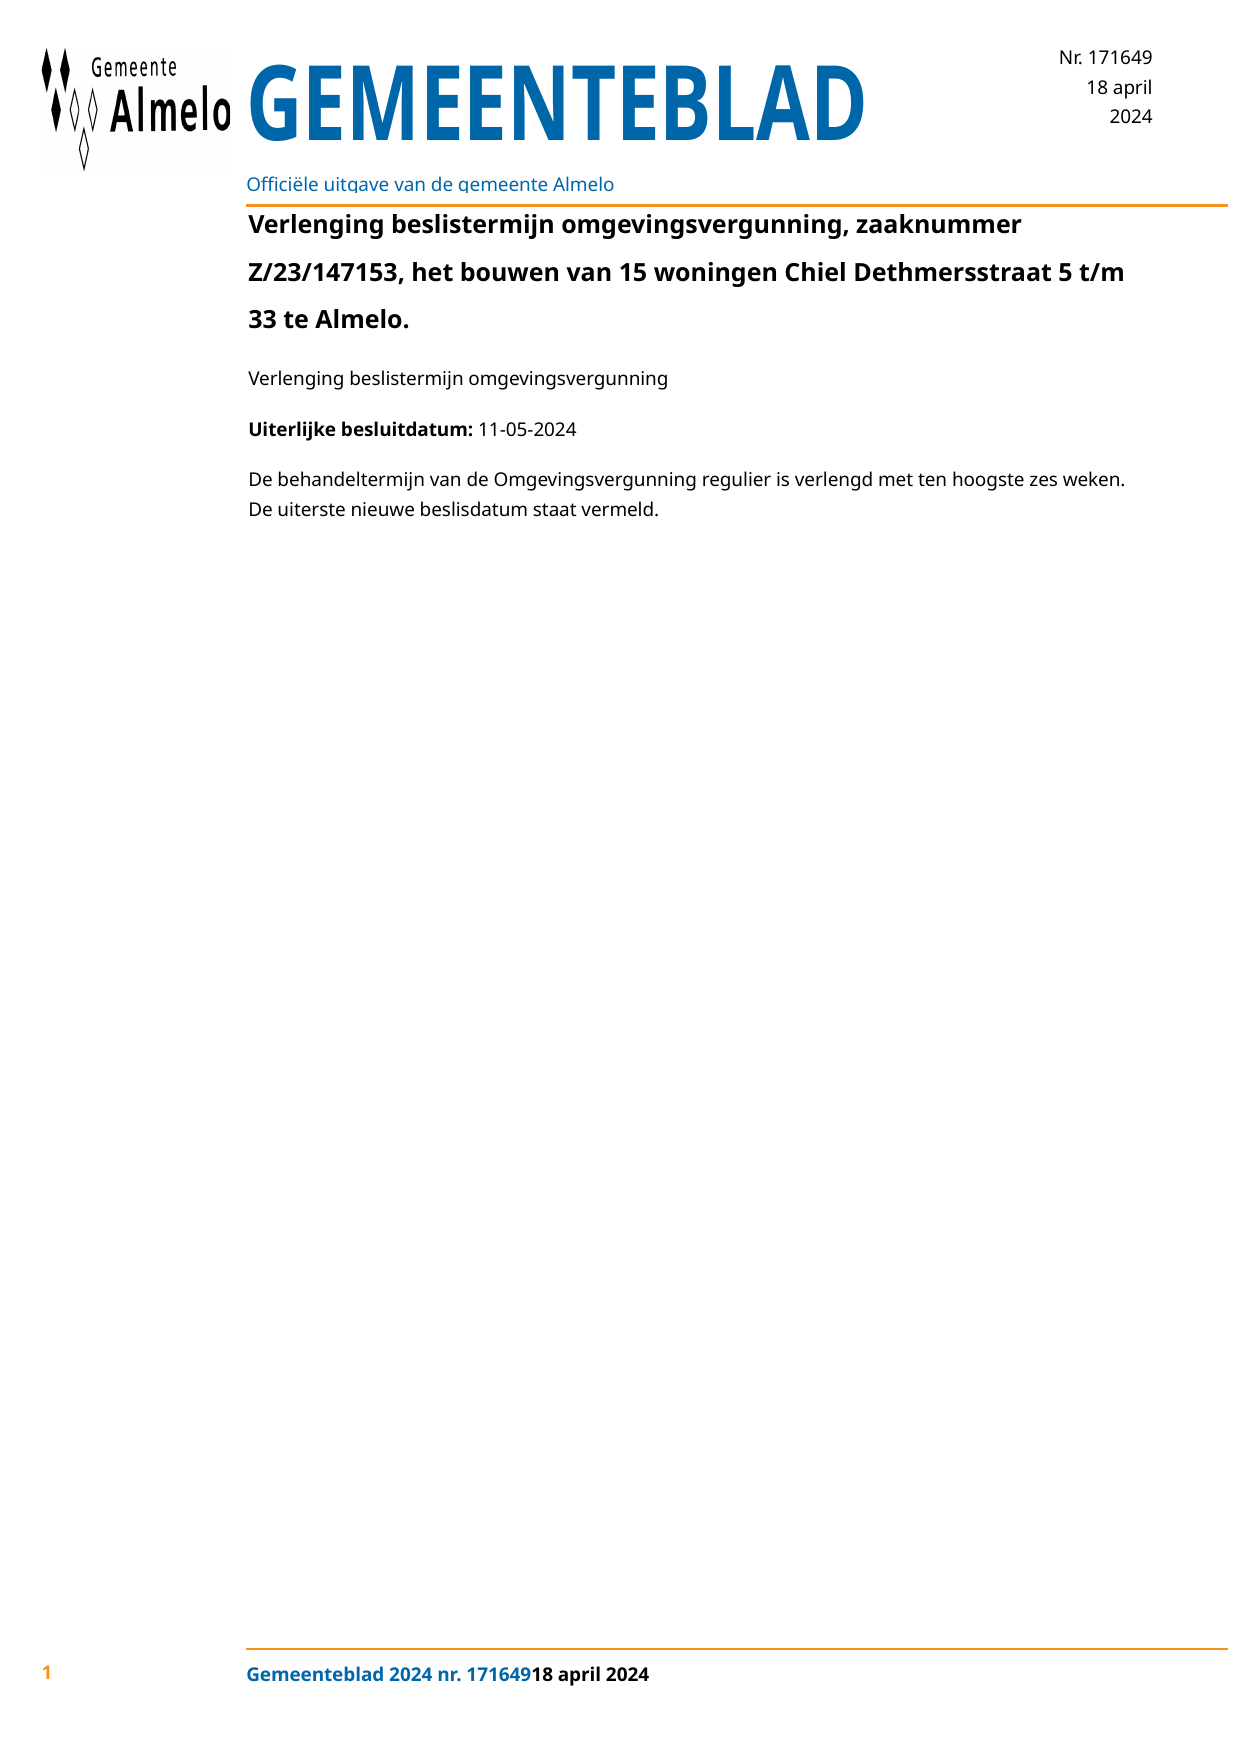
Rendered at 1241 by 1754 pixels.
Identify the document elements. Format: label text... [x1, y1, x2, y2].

text De behandeltermijn van de Omgevingsvergunning regulier is verlengd met ten hoogste zes weken. De uiterste nieuwe beslisdatum staat vermeld. [248, 466, 1152, 522]
text Verlenging beslistermijn omgevingsvergunning, zaaknummer Z/23/147153, het bouwen van 15 woningen Chiel Dethmersstraat 5 t/m 33 te Almelo. [248, 207, 1152, 336]
text Verlenging beslistermijn omgevingsvergunning [248, 366, 1152, 391]
picture [41, 47, 231, 172]
text Uiterlijke besluitdatum: 11-05-2024 [248, 416, 1152, 442]
